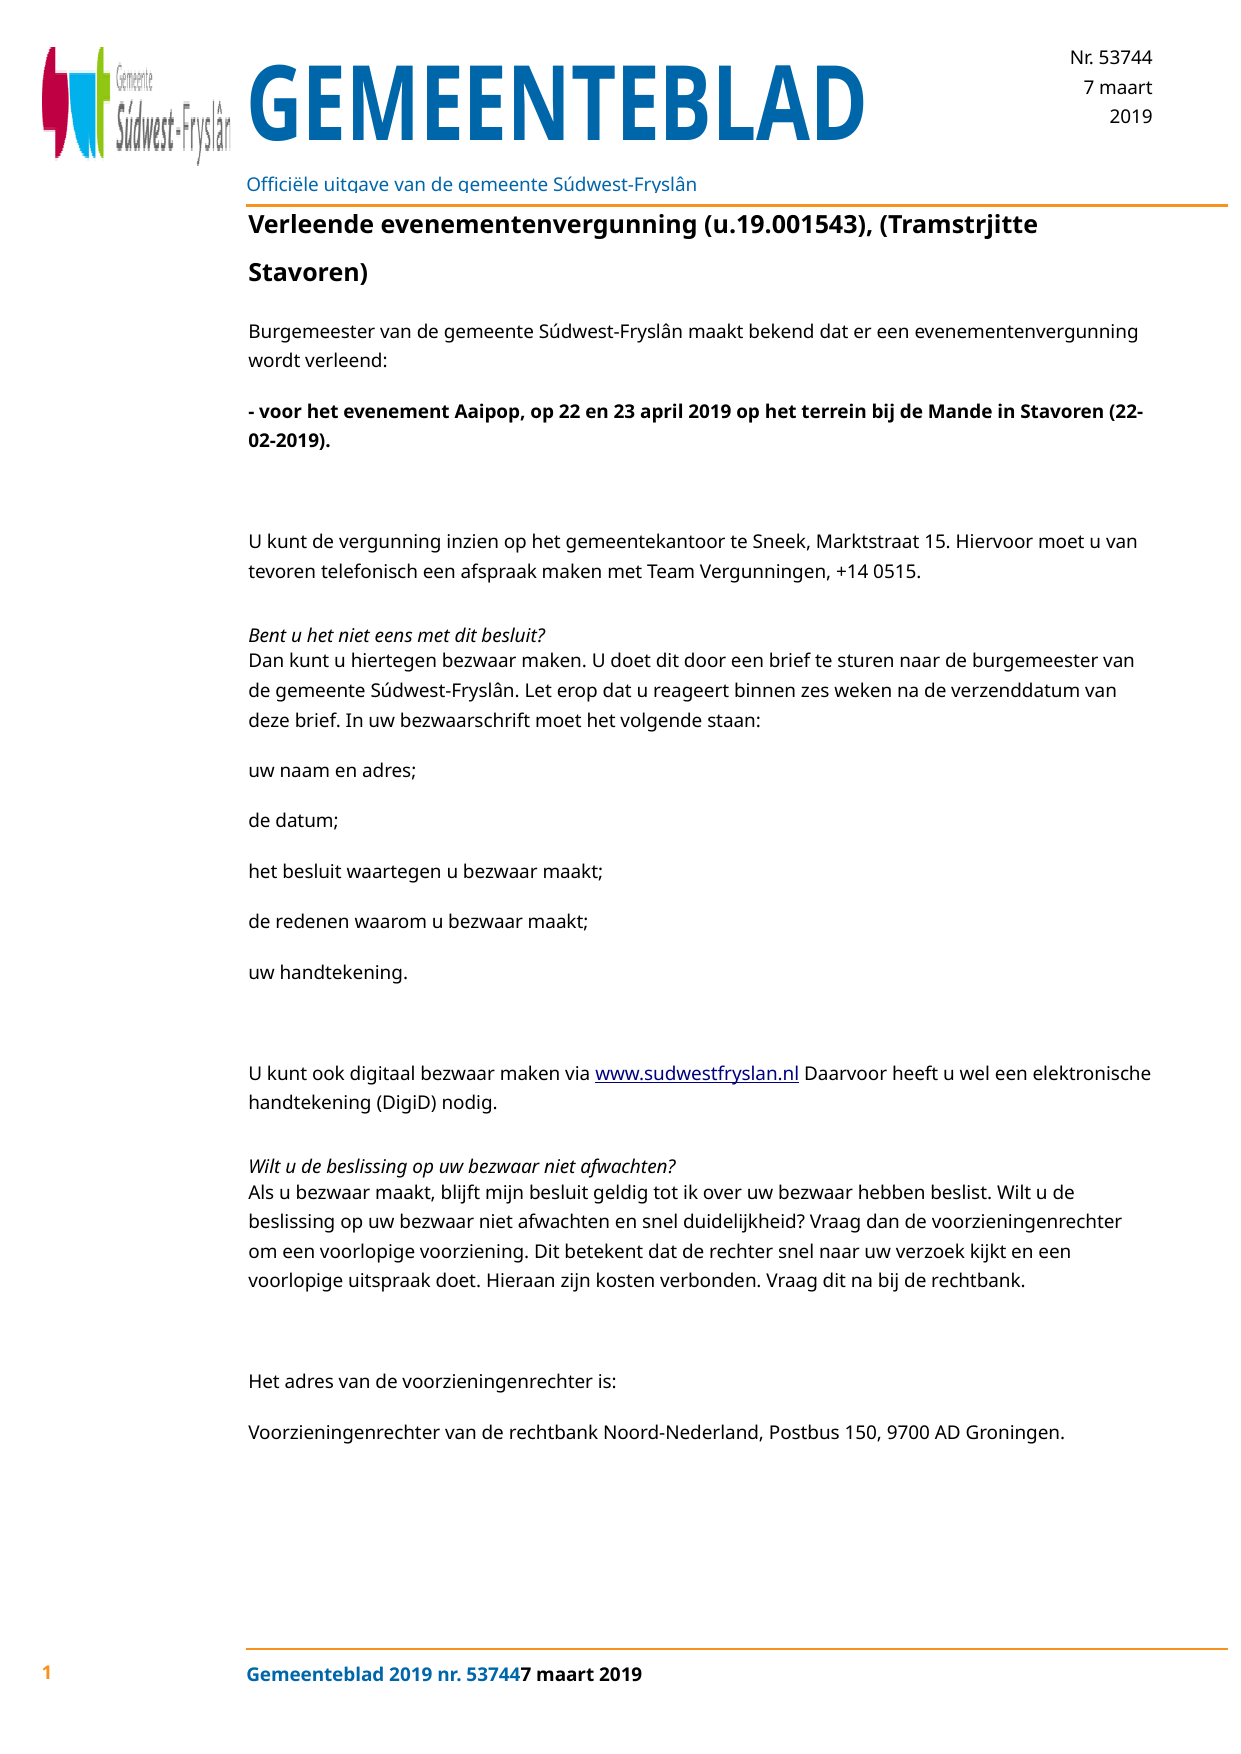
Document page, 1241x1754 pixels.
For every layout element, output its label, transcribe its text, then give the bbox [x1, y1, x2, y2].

text Als u bezwaar maakt, blijft mijn besluit geldig tot ik over uw bezwaar hebben beslist. Wilt u de beslissing op uw bezwaar niet afwachten en snel duidelijkheid? Vraag dan de voorzieningenrechter om een voorlopige voorziening. Dit betekent dat de rechter snel naar uw verzoek kijkt en een voorlopige uitspraak doet. Hieraan zijn kosten verbonden. Vraag dit na bij de rechtbank. [248, 1179, 1152, 1293]
text Bent u het niet eens met dit besluit? [248, 622, 1152, 648]
text Burgemeester van de gemeente Súdwest-Fryslân maakt bekend dat er een evenementenvergunning wordt verleend: [248, 318, 1152, 373]
text Voorzieningenrechter van de rechtbank Noord-Nederland, Postbus 150, 9700 AD Groningen. [248, 1419, 1152, 1445]
picture [41, 47, 231, 172]
text het besluit waartegen u bezwaar maakt; [248, 858, 1152, 884]
text uw naam en adres; [248, 757, 1152, 783]
text Dan kunt u hiertegen bezwaar maken. U doet dit door een brief te sturen naar de burgemeester van de gemeente Súdwest-Fryslân. Let erop dat u reageert binnen zes weken na de verzenddatum van deze brief. In uw bezwaarschrift moet het volgende staan: [248, 648, 1152, 732]
text Verleende evenementenvergunning (u.19.001543), (Tramstrjitte Stavoren) [248, 207, 1152, 288]
text Wilt u de beslissing op uw bezwaar niet afwachten? [248, 1153, 1152, 1179]
text de datum; [248, 808, 1152, 833]
text U kunt de vergunning inzien op het gemeentekantoor te Sneek, Marktstraat 15. Hiervoor moet u van tevoren telefonisch een afspraak maken met Team Vergunningen, +14 0515. [248, 528, 1152, 584]
text U kunt ook digitaal bezwaar maken via www.sudwestfryslan.nl Daarvoor heeft u wel een elektronische handtekening (DigiD) nodig. [248, 1060, 1152, 1115]
text uw handtekening. [248, 959, 1152, 984]
text Het adres van de voorzieningenrechter is: [248, 1368, 1152, 1394]
text - voor het evenement Aaipop, op 22 en 23 april 2019 op het terrein bij de Mande in Stavoren (22-02-2019). [248, 398, 1152, 453]
text de redenen waarom u bezwaar maakt; [248, 908, 1152, 934]
